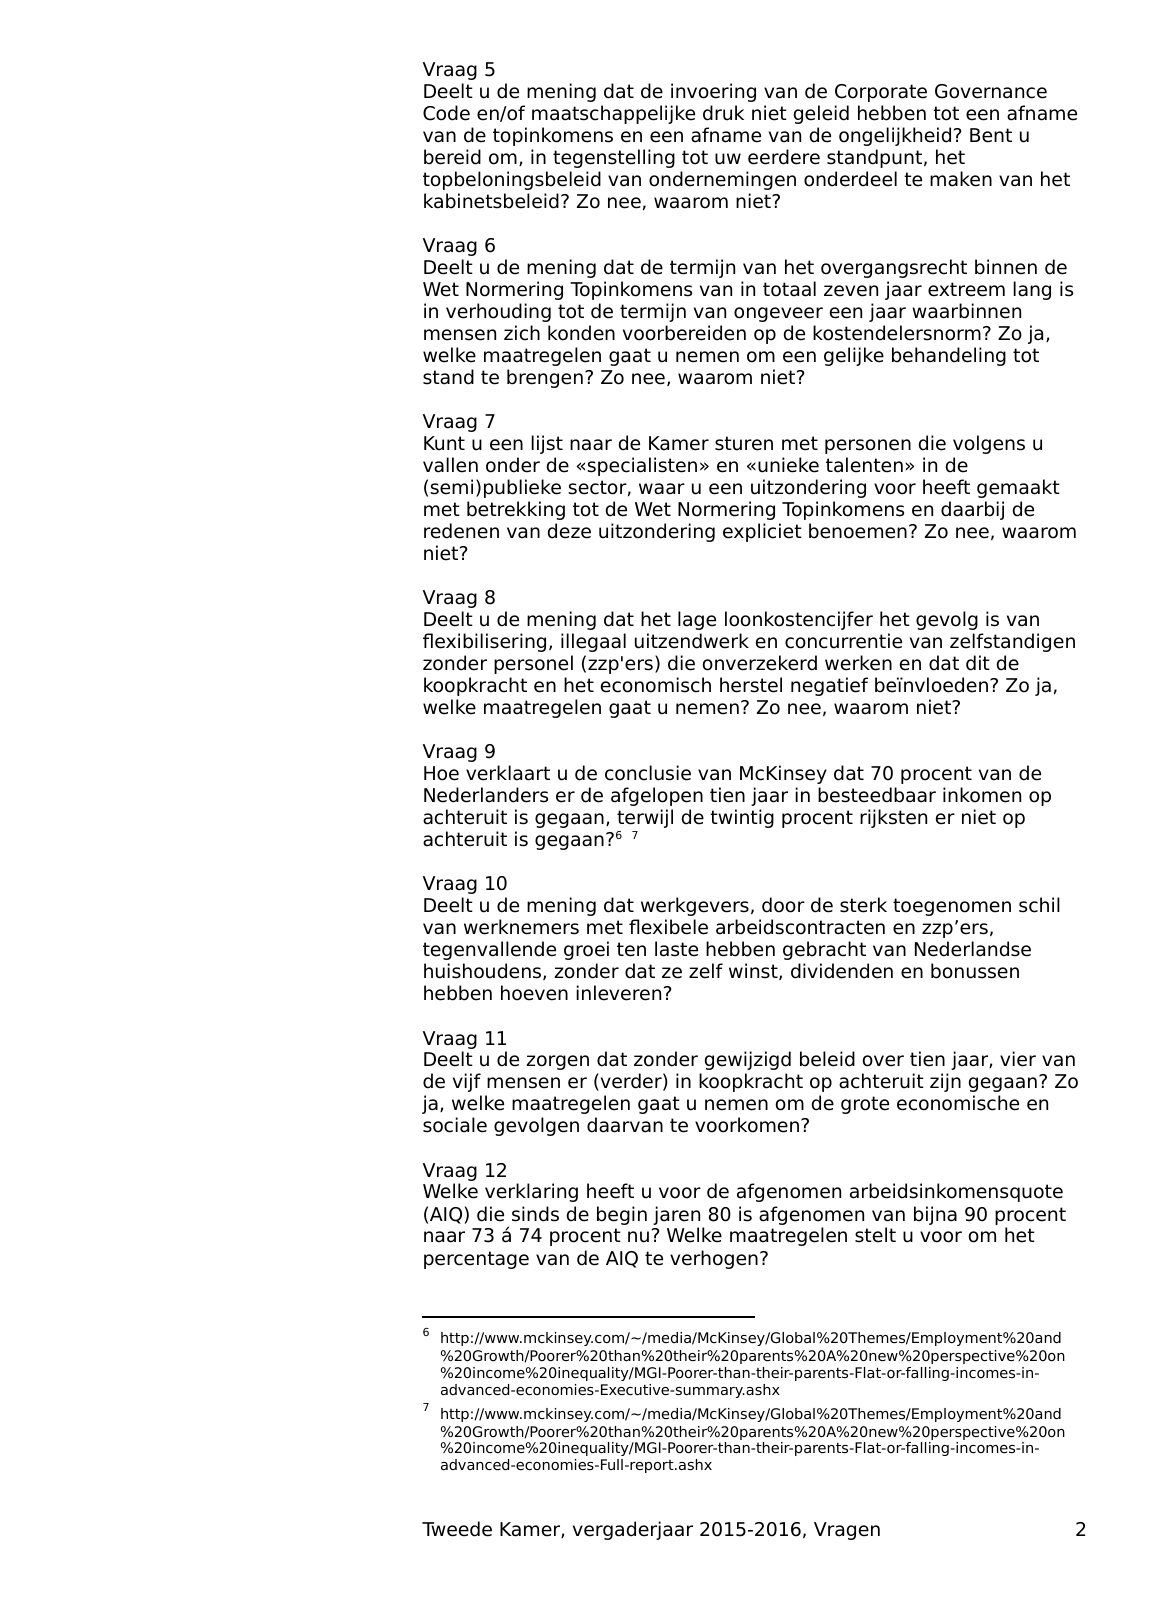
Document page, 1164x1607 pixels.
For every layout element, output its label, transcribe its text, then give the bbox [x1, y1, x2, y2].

text Deelt u de mening dat de termijn van het overgangsrecht binnen de Wet Normering Topinkomens van in totaal zeven jaar extreem lang is in verhouding tot de termijn van ongeveer een jaar waarbinnen mensen zich konden voorbereiden op de kostendelersnorm? Zo ja, welke maatregelen gaat u nemen om een gelijke behandeling tot stand te brengen? Zo nee, waarom niet? [422, 257, 1087, 389]
text Kunt u een lijst naar de Kamer sturen met personen die volgens u vallen onder de «specialisten» en «unieke talenten» in de (semi)publieke sector, waar u een uitzondering voor heeft gemaakt met betrekking tot de Wet Normering Topinkomens en daarbij de redenen van deze uitzondering expliciet benoemen? Zo nee, waarom niet? [422, 433, 1087, 565]
text Vraag 7 [422, 411, 1087, 433]
text Vraag 11 [422, 1027, 1087, 1049]
text Deelt u de mening dat werkgevers, door de sterk toegenomen schil van werknemers met flexibele arbeidscontracten en zzp’ers, tegenvallende groei ten laste hebben gebracht van Nederlandse huishoudens, zonder dat ze zelf winst, dividenden en bonussen hebben hoeven inleveren? [422, 895, 1087, 1005]
text Hoe verklaart u de conclusie van McKinsey dat 70 procent van de Nederlanders er de afgelopen tien jaar in besteedbaar inkomen op achteruit is gegaan, terwijl de twintig procent rijksten er niet op achteruit is gegaan? [422, 763, 1087, 851]
text Vraag 6 [422, 235, 1087, 257]
text Welke verklaring heeft u voor de afgenomen arbeidsinkomensquote (AIQ) die sinds de begin jaren 80 is afgenomen van bijna 90 procent naar 73 á 74 procent nu? Welke maatregelen stelt u voor om het percentage van de AIQ te verhogen? [422, 1181, 1087, 1269]
text Vraag 12 [422, 1159, 1087, 1181]
text http://www.mckinsey.com/~/media/McKinsey/Global%20Themes/Employment%20and%20Growth/Poorer%20than%20their%20parents%20A%20new%20perspective%20on%20income%20inequality/MGI-Poorer-than-their-parents-Flat-or-falling-incomes-in-advanced-economies-Full-report.ashx [422, 1402, 1087, 1474]
text http://www.mckinsey.com/~/media/McKinsey/Global%20Themes/Employment%20and%20Growth/Poorer%20than%20their%20parents%20A%20new%20perspective%20on%20income%20inequality/MGI-Poorer-than-their-parents-Flat-or-falling-incomes-in-advanced-economies-Executive-summary.ashx [422, 1326, 1087, 1399]
text Vraag 8 [422, 587, 1087, 609]
text Deelt u de mening dat het lage loonkostencijfer het gevolg is van flexibilisering, illegaal uitzendwerk en concurrentie van zelfstandigen zonder personel (zzp'ers) die onverzekerd werken en dat dit de koopkracht en het economisch herstel negatief beïnvloeden? Zo ja, welke maatregelen gaat u nemen? Zo nee, waarom niet? [422, 609, 1087, 719]
text Deelt u de mening dat de invoering van de Corporate Governance Code en/of maatschappelijke druk niet geleid hebben tot een afname van de topinkomens en een afname van de ongelijkheid? Bent u bereid om, in tegenstelling tot uw eerdere standpunt, het topbeloningsbeleid van ondernemingen onderdeel te maken van het kabinetsbeleid? Zo nee, waarom niet? [422, 81, 1087, 213]
text Vraag 9 [422, 741, 1087, 763]
text Deelt u de zorgen dat zonder gewijzigd beleid over tien jaar, vier van de vijf mensen er (verder) in koopkracht op achteruit zijn gegaan? Zo ja, welke maatregelen gaat u nemen om de grote economische en sociale gevolgen daarvan te voorkomen? [422, 1049, 1087, 1137]
text Vraag 5 [422, 59, 1087, 81]
text Vraag 10 [422, 873, 1087, 895]
